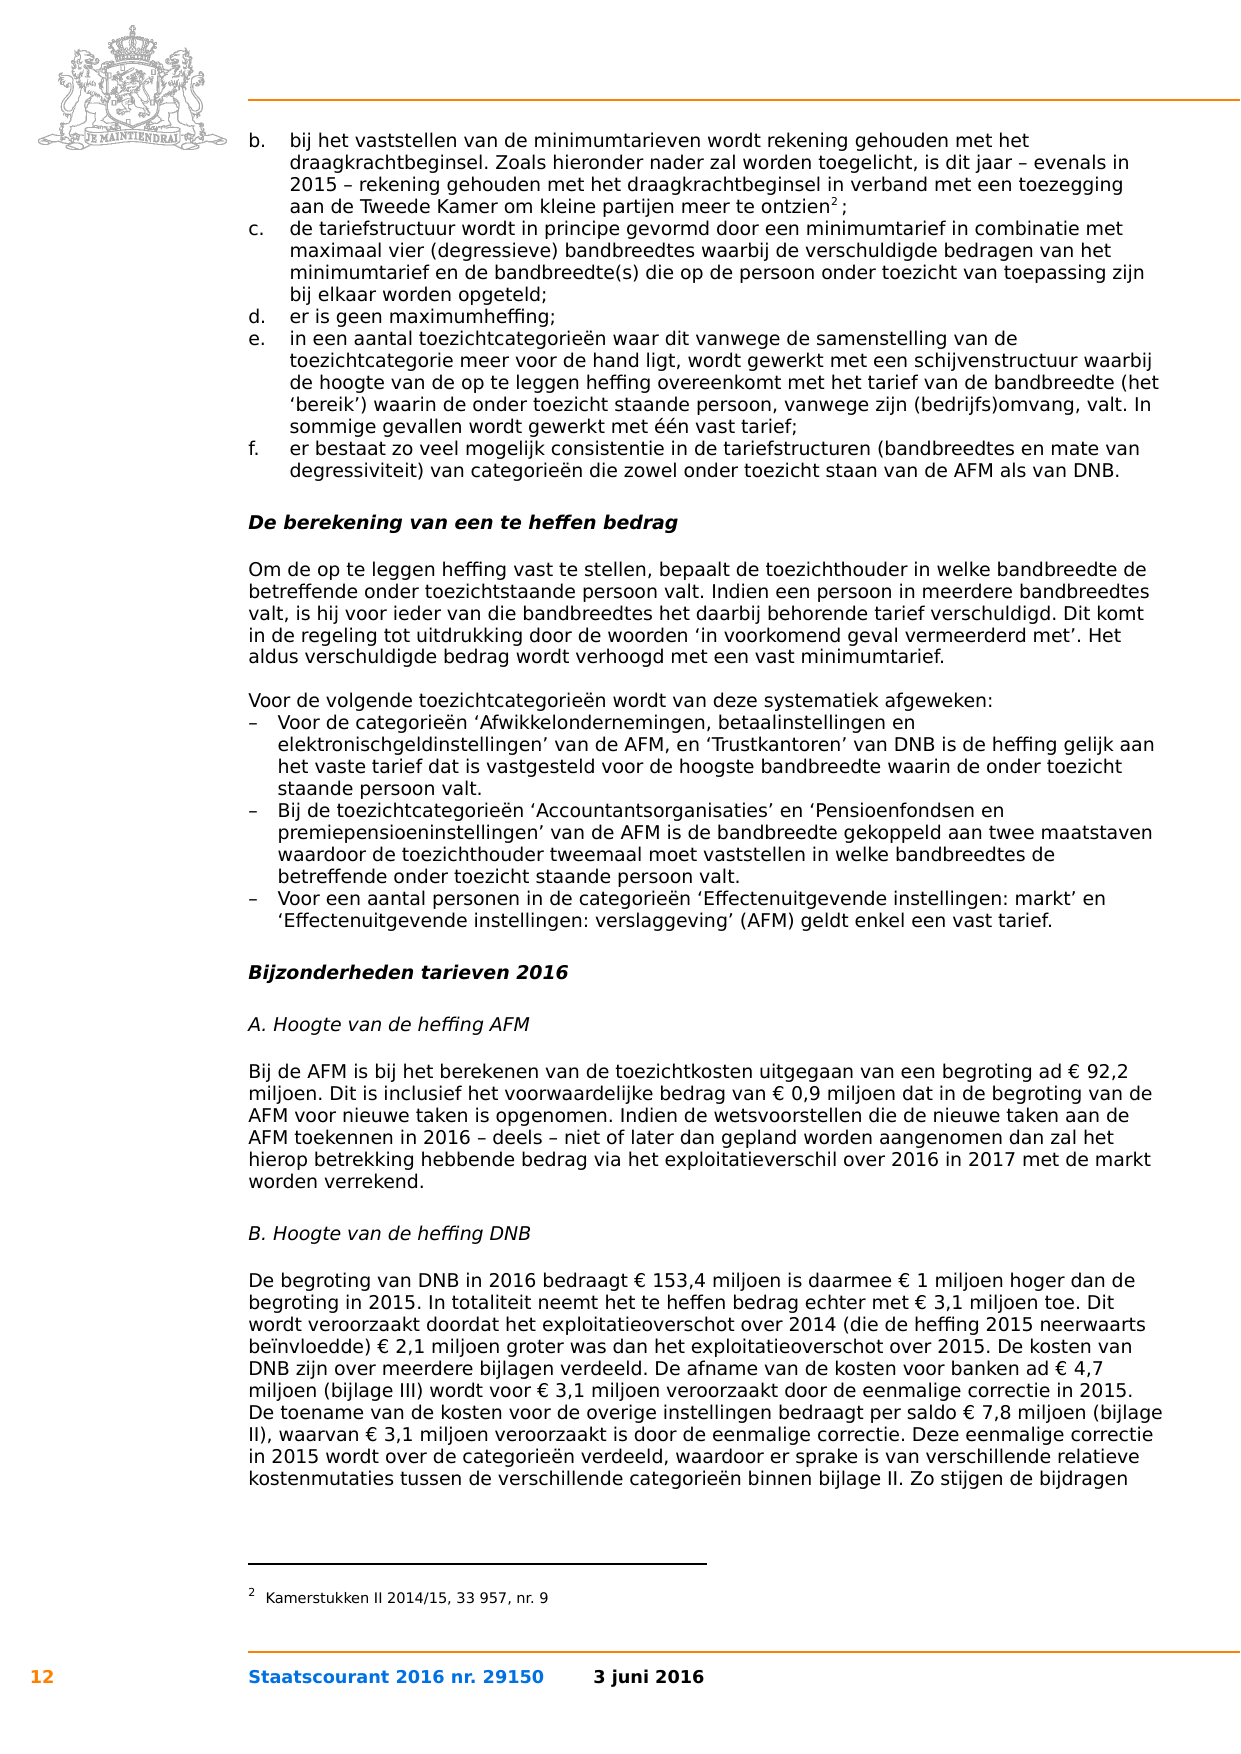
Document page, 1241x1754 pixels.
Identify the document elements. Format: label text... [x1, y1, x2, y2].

text c. de tariefstructuur wordt in principe gevormd door een minimumtarief in combinatie met maximaal vier (degressieve) bandbreedtes waarbij de verschuldigde bedragen van het minimumtarief en de bandbreedte(s) die op de persoon onder toezicht van toepassing zijn bij elkaar worden opgeteld; [248, 218, 1163, 306]
text Bij de AFM is bij het berekenen van de toezichtkosten uitgegaan van een begroting ad € 92,2 miljoen. Dit is inclusief het voorwaardelijke bedrag van € 0,9 miljoen dat in de begroting van de AFM voor nieuwe taken is opgenomen. Indien de wetsvoorstellen die de nieuwe taken aan de AFM toekennen in 2016 – deels – niet of later dan gepland worden aangenomen dan zal het hierop betrekking hebbende bedrag via het exploitatieverschil over 2016 in 2017 met de markt worden verrekend. [248, 1061, 1163, 1193]
text Voor de volgende toezichtcategorieën wordt van deze systematiek afgeweken: [248, 690, 1163, 712]
text – Voor een aantal personen in de categorieën ‘Effectenuitgevende instellingen: markt’ en ‘Effectenuitgevende instellingen: verslaggeving’ (AFM) geldt enkel een vast tarief. [248, 888, 1163, 932]
text f. er bestaat zo veel mogelijk consistentie in de tariefstructuren (bandbreedtes en mate van degressiviteit) van categorieën die zowel onder toezicht staan van de AFM als van DNB. [248, 438, 1163, 482]
text Om de op te leggen heffing vast te stellen, bepaalt de toezichthouder in welke bandbreedte de betreffende onder toezichtstaande persoon valt. Indien een persoon in meerdere bandbreedtes valt, is hij voor ieder van die bandbreedtes het daarbij behorende tarief verschuldigd. Dit komt in de regeling tot uitdrukking door de woorden ‘in voorkomend geval vermeerderd met’. Het aldus verschuldigde bedrag wordt verhoogd met een vast minimumtarief. [248, 558, 1163, 668]
text d. er is geen maximumheffing; [248, 306, 1163, 328]
subtitle De berekening van een te heffen bedrag [248, 512, 1163, 533]
picture [38, 25, 227, 150]
subtitle A. Hoogte van de heffing AFM [248, 1014, 1163, 1036]
subtitle B. Hoogte van de heffing DNB [248, 1223, 1163, 1245]
text De begroting van DNB in 2016 bedraagt € 153,4 miljoen is daarmee € 1 miljoen hoger dan de begroting in 2015. In totaliteit neemt het te heffen bedrag echter met € 3,1 miljoen toe. Dit wordt veroorzaakt doordat het exploitatieoverschot over 2014 (die de heffing 2015 neerwaarts beïnvloedde) € 2,1 miljoen groter was dan het exploitatieoverschot over 2015. De kosten van DNB zijn over meerdere bijlagen verdeeld. De afname van de kosten voor banken ad € 4,7 miljoen (bijlage III) wordt voor € 3,1 miljoen veroorzaakt door de eenmalige correctie in 2015. De toename van de kosten voor de overige instellingen bedraagt per saldo € 7,8 miljoen (bijlage II), waarvan € 3,1 miljoen veroorzaakt is door de eenmalige correctie. Deze eenmalige correctie in 2015 wordt over de categorieën verdeeld, waardoor er sprake is van verschillende relatieve kostenmutaties tussen de verschillende categorieën binnen bijlage II. Zo stijgen de bijdragen [248, 1270, 1163, 1490]
subtitle Bijzonderheden tarieven 2016 [248, 962, 1163, 984]
text e. in een aantal toezichtcategorieën waar dit vanwege de samenstelling van de toezichtcategorie meer voor de hand ligt, wordt gewerkt met een schijvenstructuur waarbij de hoogte van de op te leggen heffing overeenkomt met het tarief van de bandbreedte (het ‘bereik’) waarin de onder toezicht staande persoon, vanwege zijn (bedrijfs)omvang, valt. In sommige gevallen wordt gewerkt met één vast tarief; [248, 328, 1163, 438]
text Kamerstukken II 2014/15, 33 957, nr. 9 [248, 1586, 1163, 1608]
text – Voor de categorieën ‘Afwikkelondernemingen, betaalinstellingen en elektronischgeldinstellingen’ van de AFM, en ‘Trustkantoren’ van DNB is de heffing gelijk aan het vaste tarief dat is vastgesteld voor de hoogste bandbreedte waarin de onder toezicht staande persoon valt. [248, 712, 1163, 800]
text – Bij de toezichtcategorieën ‘Accountantsorganisaties’ en ‘Pensioenfondsen en premiepensioeninstellingen’ van de AFM is de bandbreedte gekoppeld aan twee maatstaven waardoor de toezichthouder tweemaal moet vaststellen in welke bandbreedtes de betreffende onder toezicht staande persoon valt. [248, 800, 1163, 888]
text b. bij het vaststellen van de minimumtarieven wordt rekening gehouden met het draagkrachtbeginsel. Zoals hieronder nader zal worden toegelicht, is dit jaar – evenals in 2015 – rekening gehouden met het draagkrachtbeginsel in verband met een toezegging aan de Tweede Kamer om kleine partijen meer te ontzien; [248, 130, 1163, 218]
